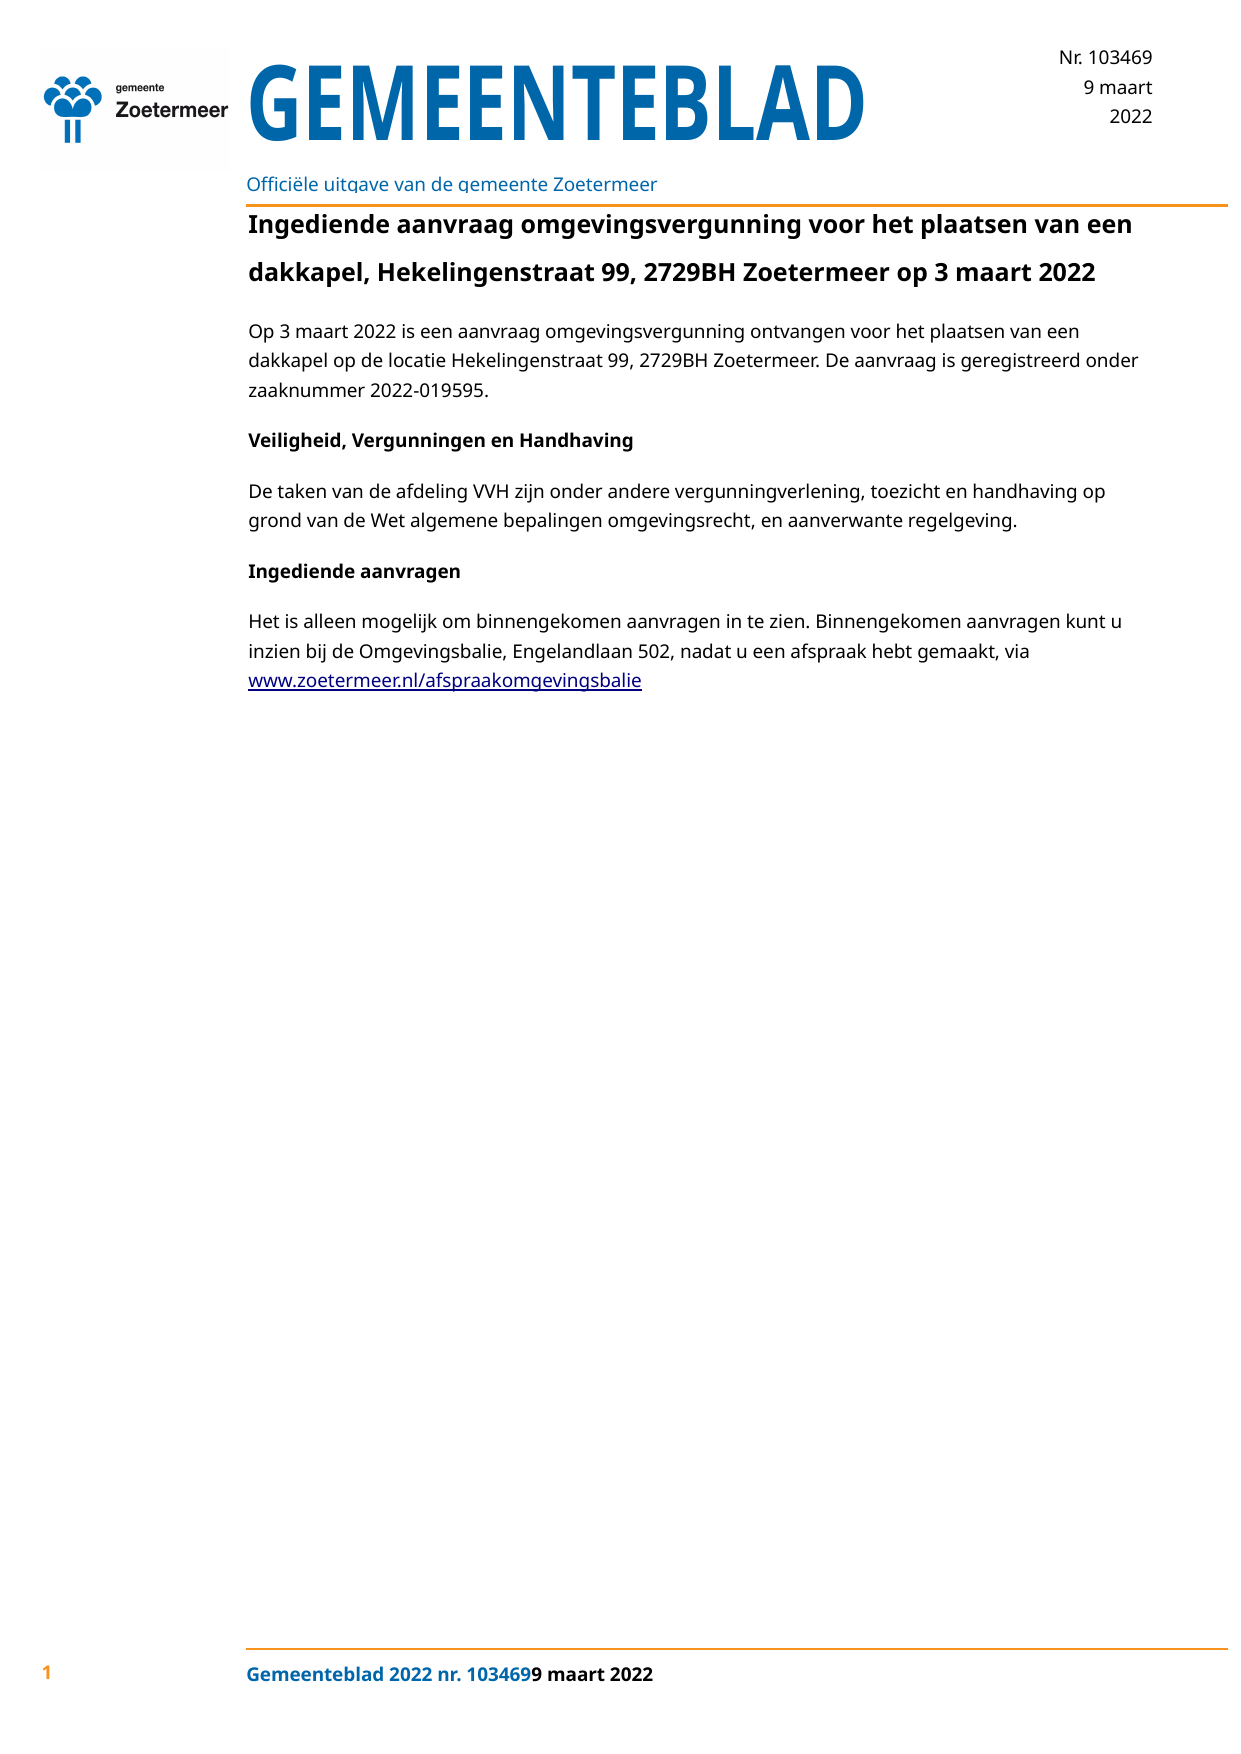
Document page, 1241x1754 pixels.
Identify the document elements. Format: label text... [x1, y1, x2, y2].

text Het is alleen mogelijk om binnengekomen aanvragen in te zien. Binnengekomen aanvragen kunt u inzien bij de Omgevingsbalie, Engelandlaan 502, nadat u een afspraak hebt gemaakt, via www.zoetermeer.nl/afspraakomgevingsbalie [248, 608, 1152, 693]
text Ingediende aanvragen [248, 558, 1152, 584]
text Op 3 maart 2022 is een aanvraag omgevingsvergunning ontvangen voor het plaatsen van een dakkapel op de locatie Hekelingenstraat 99, 2729BH Zoetermeer. De aanvraag is geregistreerd onder zaaknummer 2022-019595. [248, 318, 1152, 403]
text Veiligheid, Vergunningen en Handhaving [248, 427, 1152, 453]
picture [41, 47, 231, 172]
text De taken van de afdeling VVH zijn onder andere vergunningverlening, toezicht en handhaving op grond van de Wet algemene bepalingen omgevingsrecht, en aanverwante regelgeving. [248, 478, 1152, 533]
text Ingediende aanvraag omgevingsvergunning voor het plaatsen van een dakkapel, Hekelingenstraat 99, 2729BH Zoetermeer op 3 maart 2022 [248, 207, 1152, 288]
